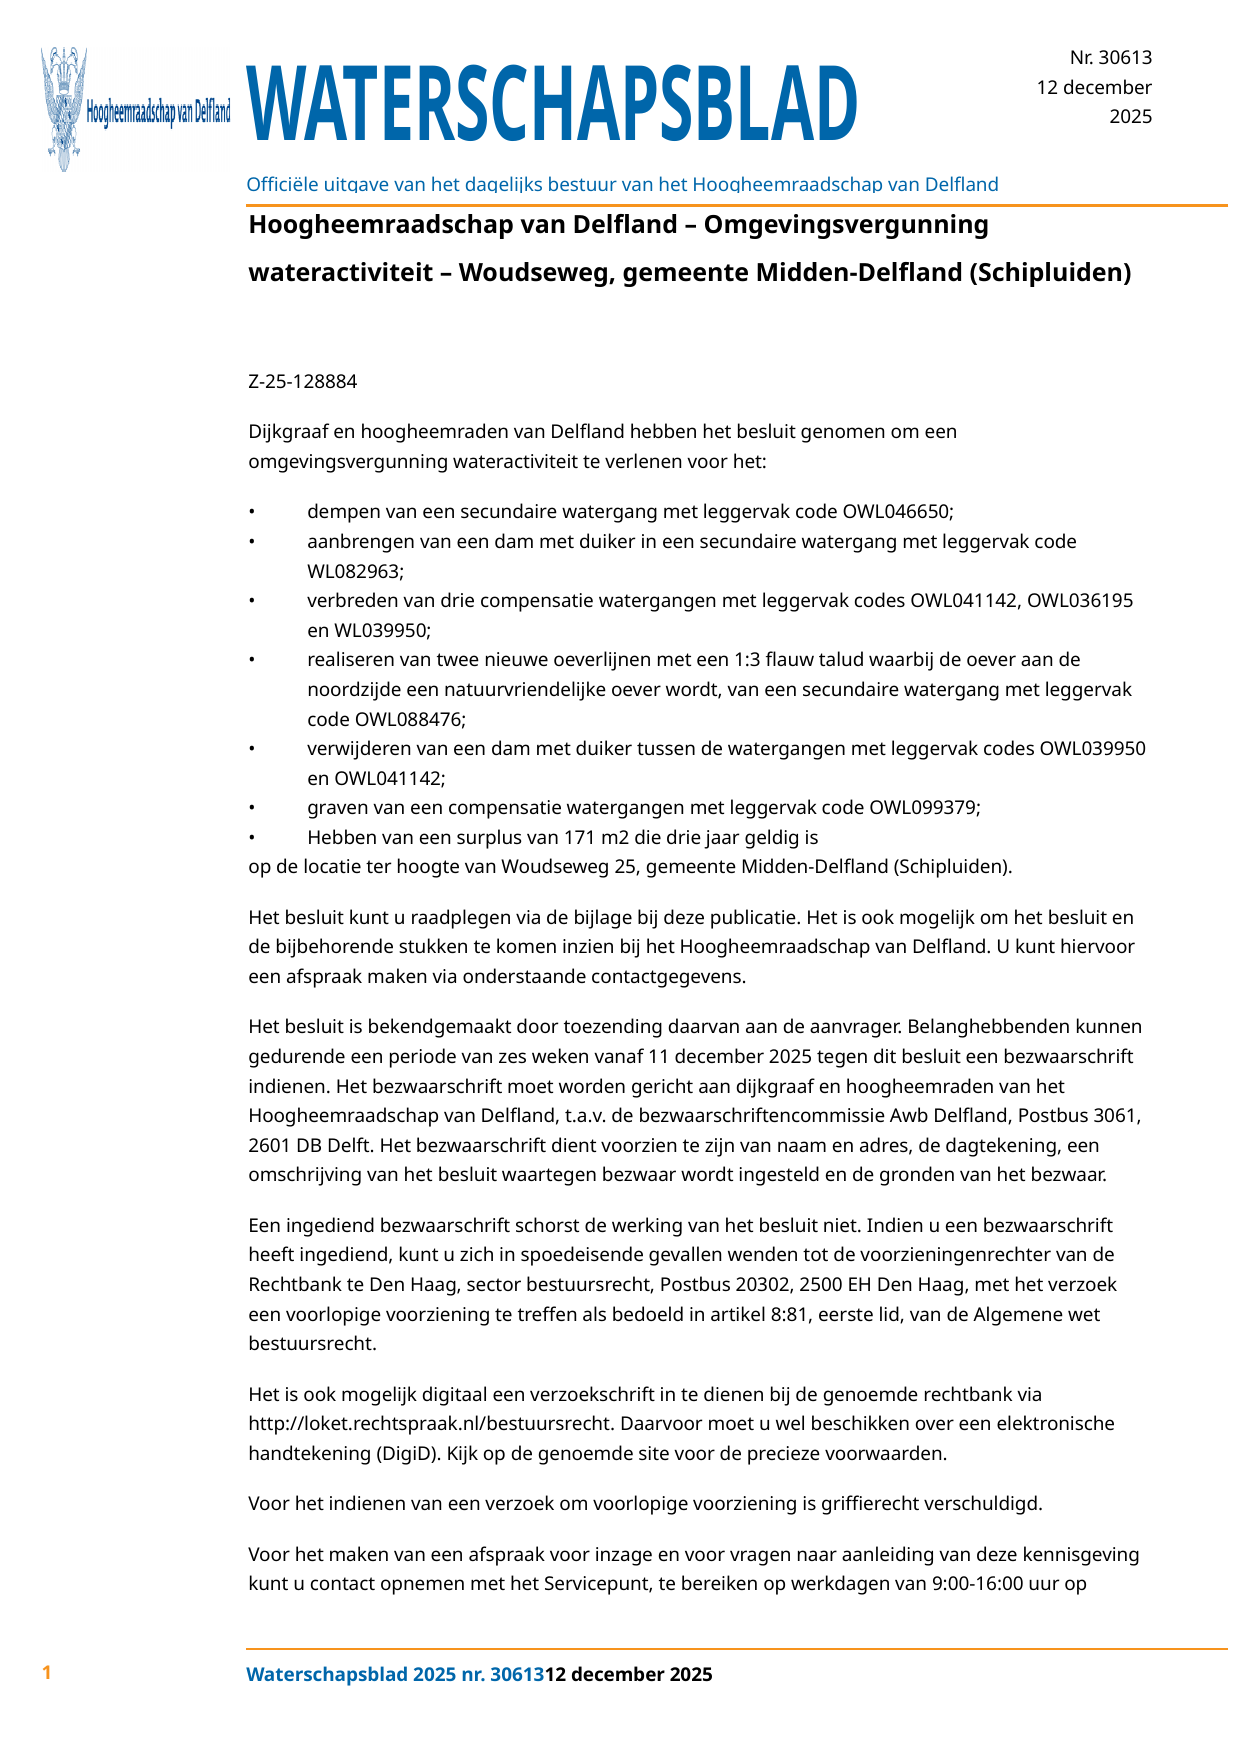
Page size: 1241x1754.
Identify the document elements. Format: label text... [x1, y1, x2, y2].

list verwijderen van een dam met duiker tussen de watergangen met leggervak codes OWL039950 en OWL041142; [248, 735, 1152, 791]
text Z-25-128884 [248, 368, 1152, 394]
text op de locatie ter hoogte van Woudseweg 25, gemeente Midden-Delfland (Schipluiden). [248, 854, 1152, 879]
picture [41, 47, 231, 172]
text Hoogheemraadschap van Delfland – Omgevingsvergunning wateractiviteit – Woudseweg, gemeente Midden-Delfland (Schipluiden) [248, 207, 1152, 288]
text Het besluit kunt u raadplegen via de bijlage bij deze publicatie. Het is ook mogelijk om het besluit en de bijbehorende stukken te komen inzien bij het Hoogheemraadschap van Delfland. U kunt hiervoor een afspraak maken via onderstaande contactgegevens. [248, 904, 1152, 989]
list verbreden van drie compensatie watergangen met leggervak codes OWL041142, OWL036195 en WL039950; [248, 587, 1152, 643]
text Voor het maken van een afspraak voor inzage en voor vragen naar aanleiding van deze kennisgeving kunt u contact opnemen met het Servicepunt, te bereiken op werkdagen van 9:00-16:00 uur op [248, 1541, 1152, 1596]
list graven van een compensatie watergangen met leggervak code OWL099379; [248, 794, 1152, 820]
text Een ingediend bezwaarschrift schorst de werking van het besluit niet. Indien u een bezwaarschrift heeft ingediend, kunt u zich in spoedeisende gevallen wenden tot de voorzieningenrechter van de Rechtbank te Den Haag, sector bestuursrecht, Postbus 20302, 2500 EH Den Haag, met het verzoek een voorlopige voorziening te treffen als bedoeld in artikel 8:81, eerste lid, van de Algemene wet bestuursrecht. [248, 1212, 1152, 1356]
list Hebben van een surplus van 171 m2 die drie jaar geldig is [248, 824, 1152, 850]
list realiseren van twee nieuwe oeverlijnen met een 1:3 flauw talud waarbij de oever aan de noordzijde een natuurvriendelijke oever wordt, van een secundaire watergang met leggervak code OWL088476; [248, 647, 1152, 732]
text Het is ook mogelijk digitaal een verzoekschrift in te dienen bij de genoemde rechtbank via http://loket.rechtspraak.nl/bestuursrecht. Daarvoor moet u wel beschikken over een elektronische handtekening (DigiD). Kijk op de genoemde site voor de precieze voorwaarden. [248, 1381, 1152, 1466]
text Dijkgraaf en hoogheemraden van Delfland hebben het besluit genomen om een omgevingsvergunning wateractiviteit te verlenen voor het: [248, 419, 1152, 474]
text Het besluit is bekendgemaakt door toezending daarvan aan de aanvrager. Belanghebbenden kunnen gedurende een periode van zes weken vanaf 11 december 2025 tegen dit besluit een bezwaarschrift indienen. Het bezwaarschrift moet worden gericht aan dijkgraaf en hoogheemraden van het Hoogheemraadschap van Delfland, t.a.v. de bezwaarschriftencommissie Awb Delfland, Postbus 3061, 2601 DB Delft. Het bezwaarschrift dient voorzien te zijn van naam en adres, de dagtekening, een omschrijving van het besluit waartegen bezwaar wordt ingesteld en de gronden van het bezwaar. [248, 1014, 1152, 1187]
text Voor het indienen van een verzoek om voorlopige voorziening is griffierecht verschuldigd. [248, 1490, 1152, 1516]
list dempen van een secundaire watergang met leggervak code OWL046650; [248, 499, 1152, 524]
list aanbrengen van een dam met duiker in een secundaire watergang met leggervak code WL082963; [248, 528, 1152, 584]
